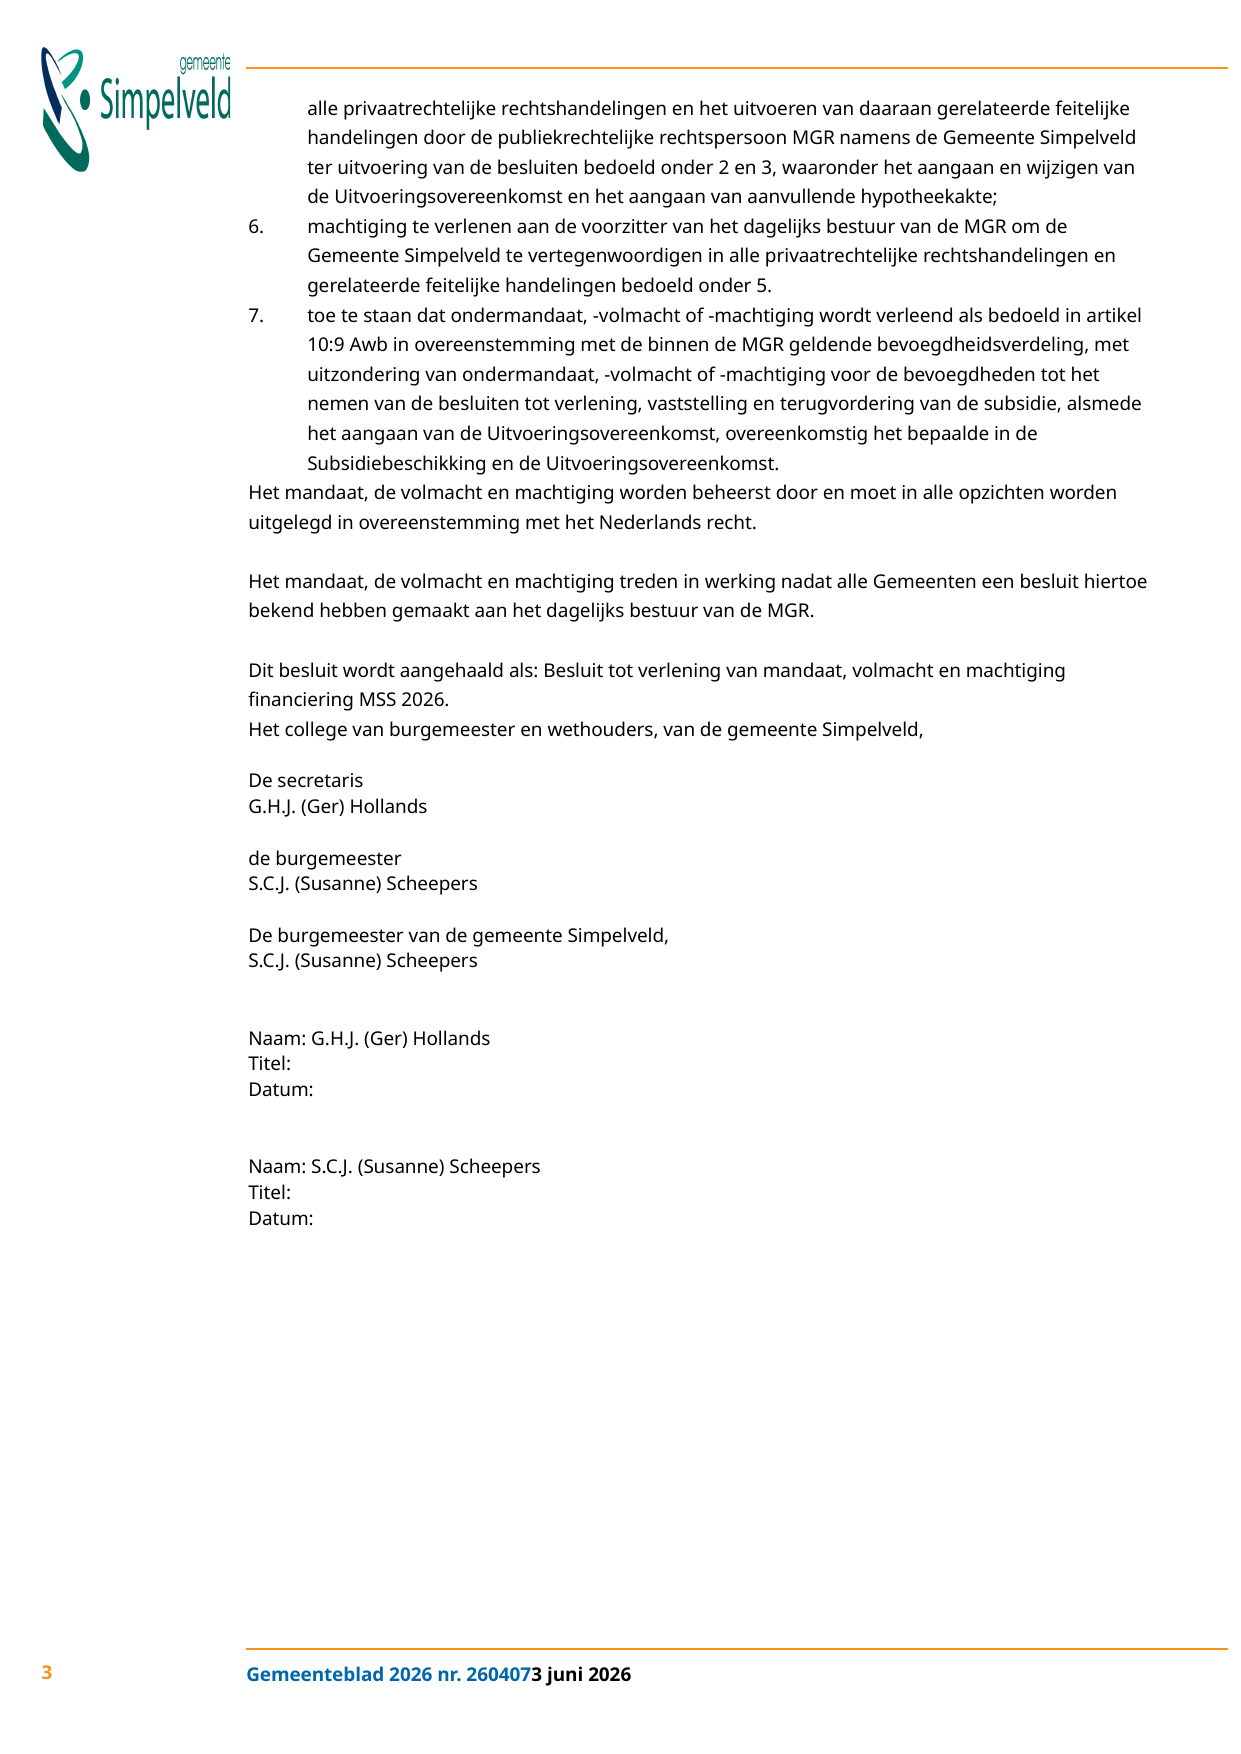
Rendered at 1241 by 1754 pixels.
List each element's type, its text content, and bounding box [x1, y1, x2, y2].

text de burgemeester [248, 845, 1152, 870]
list alle privaatrechtelijke rechtshandelingen en het uitvoeren van daaraan gerelateerde feitelijke handelingen door de publiekrechtelijke rechtspersoon MGR namens de Gemeente Simpelveld ter uitvoering van de besluiten bedoeld onder 2 en 3, waaronder het aangaan en wijzigen van de Uitvoeringsovereenkomst en het aangaan van aanvullende hypotheekakte; [248, 95, 1152, 209]
text Datum: [248, 1076, 1152, 1102]
text Titel: [248, 1179, 1152, 1205]
list machtiging te verlenen aan de voorzitter van het dagelijks bestuur van de MGR om de Gemeente Simpelveld te vertegenwoordigen in alle privaatrechtelijke rechtshandelingen en gerelateerde feitelijke handelingen bedoeld onder 5. [248, 213, 1152, 298]
picture [41, 47, 231, 172]
text Datum: [248, 1205, 1152, 1231]
text De burgemeester van de gemeente Simpelveld, [248, 922, 1152, 948]
list toe te staan dat ondermandaat, -volmacht of -machtiging wordt verleend als bedoeld in artikel 10:9 Awb in overeenstemming met de binnen de MGR geldende bevoegdheidsverdeling, met uitzondering van ondermandaat, -volmacht of -machtiging voor de bevoegdheden tot het nemen van de besluiten tot verlening, vaststelling en terugvordering van de subsidie, alsmede het aangaan van de Uitvoeringsovereenkomst, overeenkomstig het bepaalde in de Subsidiebeschikking en de Uitvoeringsovereenkomst. [248, 302, 1152, 476]
text Naam: G.H.J. (Ger) Hollands [248, 1025, 1152, 1051]
text Het mandaat, de volmacht en machtiging worden beheerst door en moet in alle opzichten worden uitgelegd in overeenstemming met het Nederlands recht. [248, 479, 1152, 535]
text Dit besluit wordt aangehaald als: Besluit tot verlening van mandaat, volmacht en machtiging financiering MSS 2026. [248, 657, 1152, 712]
text De secretaris [248, 767, 1152, 793]
text Het college van burgemeester en wethouders, van de gemeente Simpelveld, [248, 716, 1152, 742]
text G.H.J. (Ger) Hollands [248, 793, 1152, 819]
text S.C.J. (Susanne) Scheepers [248, 870, 1152, 896]
text Titel: [248, 1051, 1152, 1076]
text Naam: S.C.J. (Susanne) Scheepers [248, 1153, 1152, 1179]
text S.C.J. (Susanne) Scheepers [248, 948, 1152, 973]
text Het mandaat, de volmacht en machtiging treden in werking nadat alle Gemeenten een besluit hiertoe bekend hebben gemaakt aan het dagelijks bestuur van de MGR. [248, 568, 1152, 623]
